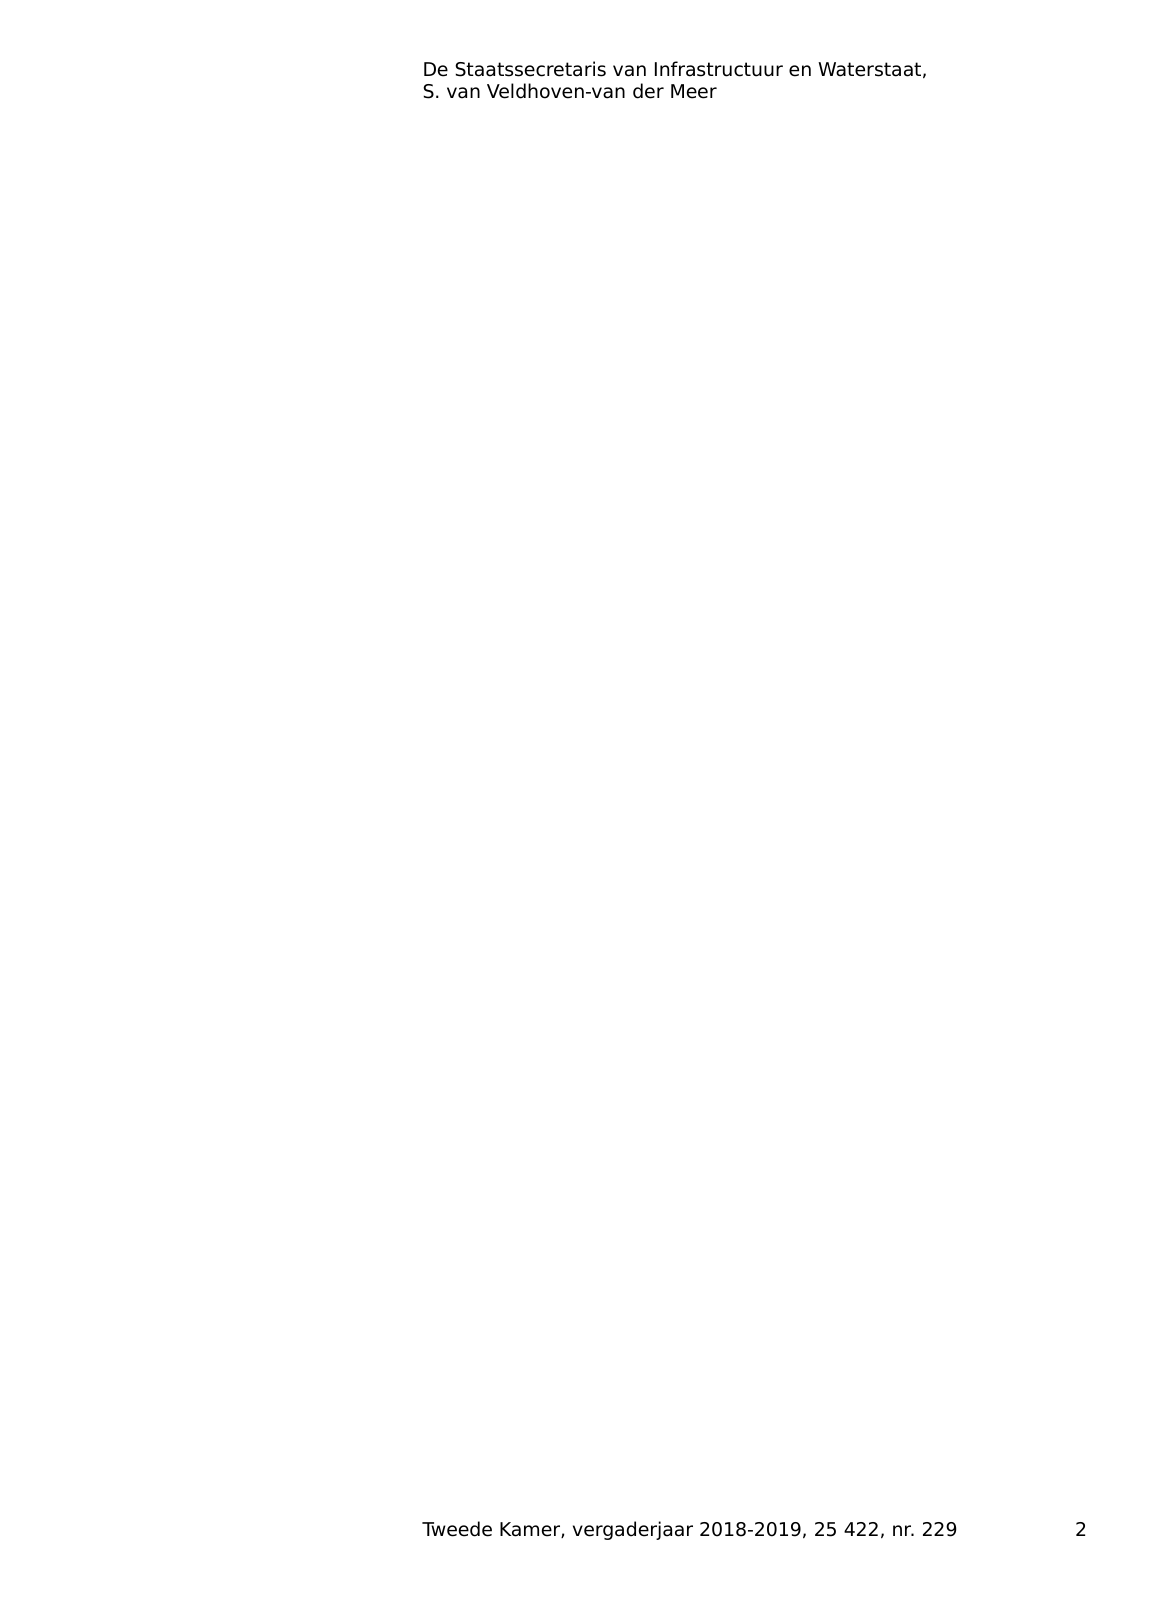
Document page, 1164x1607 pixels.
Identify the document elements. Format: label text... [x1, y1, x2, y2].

text De Staatssecretaris van Infrastructuur en Waterstaat, S. van Veldhoven-van der Meer [422, 59, 1087, 103]
